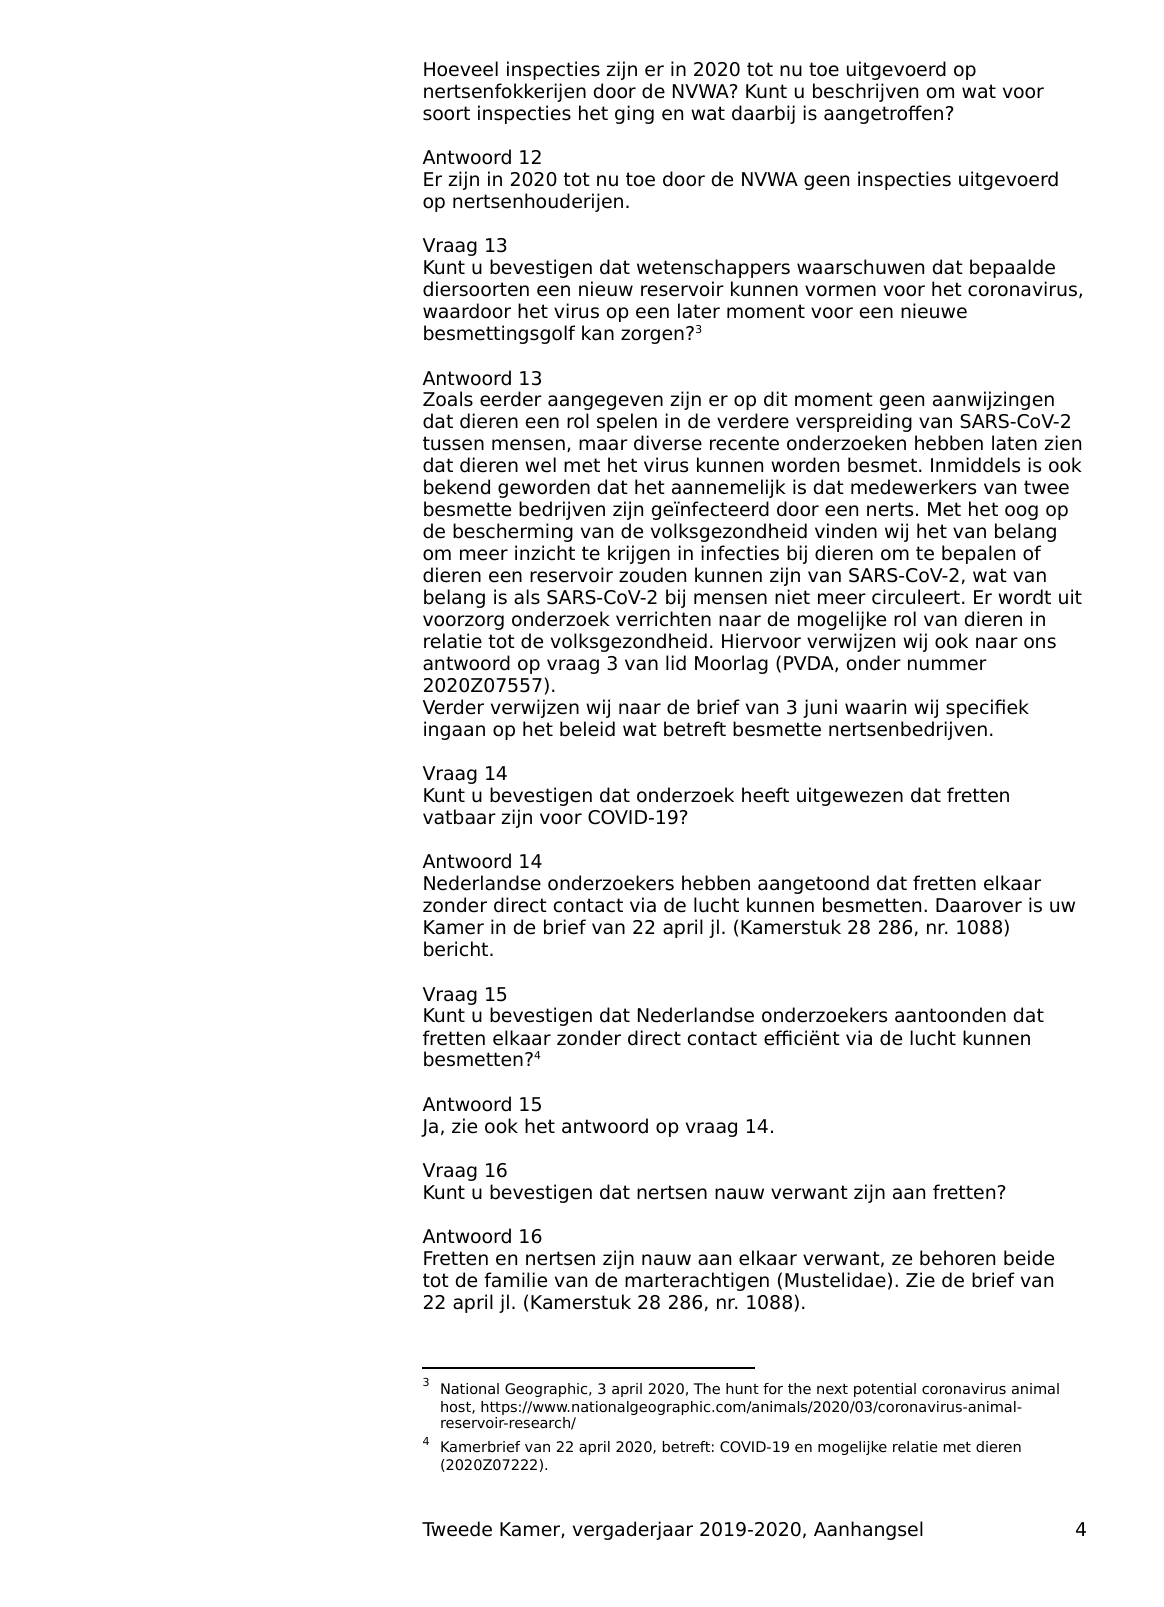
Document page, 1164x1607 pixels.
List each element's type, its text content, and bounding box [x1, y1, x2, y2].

text Kunt u bevestigen dat nertsen nauw verwant zijn aan fretten? [422, 1182, 1087, 1204]
text Vraag 15 [422, 983, 1087, 1005]
text Vraag 14 [422, 763, 1087, 785]
text Kunt u bevestigen dat onderzoek heeft uitgewezen dat fretten vatbaar zijn voor COVID-19? [422, 785, 1087, 829]
text Antwoord 14 [422, 851, 1087, 873]
text Ja, zie ook het antwoord op vraag 14. [422, 1116, 1087, 1137]
text Fretten en nertsen zijn nauw aan elkaar verwant, ze behoren beide tot de familie van de marterachtigen (Mustelidae). Zie de brief van 22 april jl. (Kamerstuk 28 286, nr. 1088). [422, 1248, 1087, 1314]
text Kunt u bevestigen dat Nederlandse onderzoekers aantoonden dat fretten elkaar zonder direct contact efficiënt via de lucht kunnen besmetten? [422, 1005, 1087, 1071]
text Antwoord 13 [422, 367, 1087, 389]
text Vraag 16 [422, 1160, 1087, 1182]
text Hoeveel inspecties zijn er in 2020 tot nu toe uitgevoerd op nertsenfokkerijen door de NVWA? Kunt u beschrijven om wat voor soort inspecties het ging en wat daarbij is aangetroffen? [422, 59, 1087, 125]
text Verder verwijzen wij naar de brief van 3 juni waarin wij specifiek ingaan op het beleid wat betreft besmette nertsenbedrijven. [422, 697, 1087, 741]
text Kamerbrief van 22 april 2020, betreft: COVID-19 en mogelijke relatie met dieren (2020Z07222). [422, 1435, 1087, 1474]
text Antwoord 15 [422, 1093, 1087, 1116]
text Antwoord 12 [422, 147, 1087, 169]
text Zoals eerder aangegeven zijn er op dit moment geen aanwijzingen dat dieren een rol spelen in de verdere verspreiding van SARS-CoV-2 tussen mensen, maar diverse recente onderzoeken hebben laten zien dat dieren wel met het virus kunnen worden besmet. Inmiddels is ook bekend geworden dat het aannemelijk is dat medewerkers van twee besmette bedrijven zijn geïnfecteerd door een nerts. Met het oog op de bescherming van de volksgezondheid vinden wij het van belang om meer inzicht te krijgen in infecties bij dieren om te bepalen of dieren een reservoir zouden kunnen zijn van SARS-CoV-2, wat van belang is als SARS-CoV-2 bij mensen niet meer circuleert. Er wordt uit voorzorg onderzoek verrichten naar de mogelijke rol van dieren in relatie tot de volksgezondheid. Hiervoor verwijzen wij ook naar ons antwoord op vraag 3 van lid Moorlag (PVDA, onder nummer 2020Z07557). [422, 389, 1087, 697]
text Nederlandse onderzoekers hebben aangetoond dat fretten elkaar zonder direct contact via de lucht kunnen besmetten. Daarover is uw Kamer in de brief van 22 april jl. (Kamerstuk 28 286, nr. 1088) bericht. [422, 873, 1087, 961]
text Er zijn in 2020 tot nu toe door de NVWA geen inspecties uitgevoerd op nertsenhouderijen. [422, 169, 1087, 213]
text Kunt u bevestigen dat wetenschappers waarschuwen dat bepaalde diersoorten een nieuw reservoir kunnen vormen voor het coronavirus, waardoor het virus op een later moment voor een nieuwe besmettingsgolf kan zorgen? [422, 257, 1087, 345]
text National Geographic, 3 april 2020, The hunt for the next potential coronavirus animal host, https://www.nationalgeographic.com/animals/2020/03/coronavirus-animal-reservoir-research/ [422, 1377, 1087, 1432]
text Antwoord 16 [422, 1226, 1087, 1248]
text Vraag 13 [422, 235, 1087, 257]
